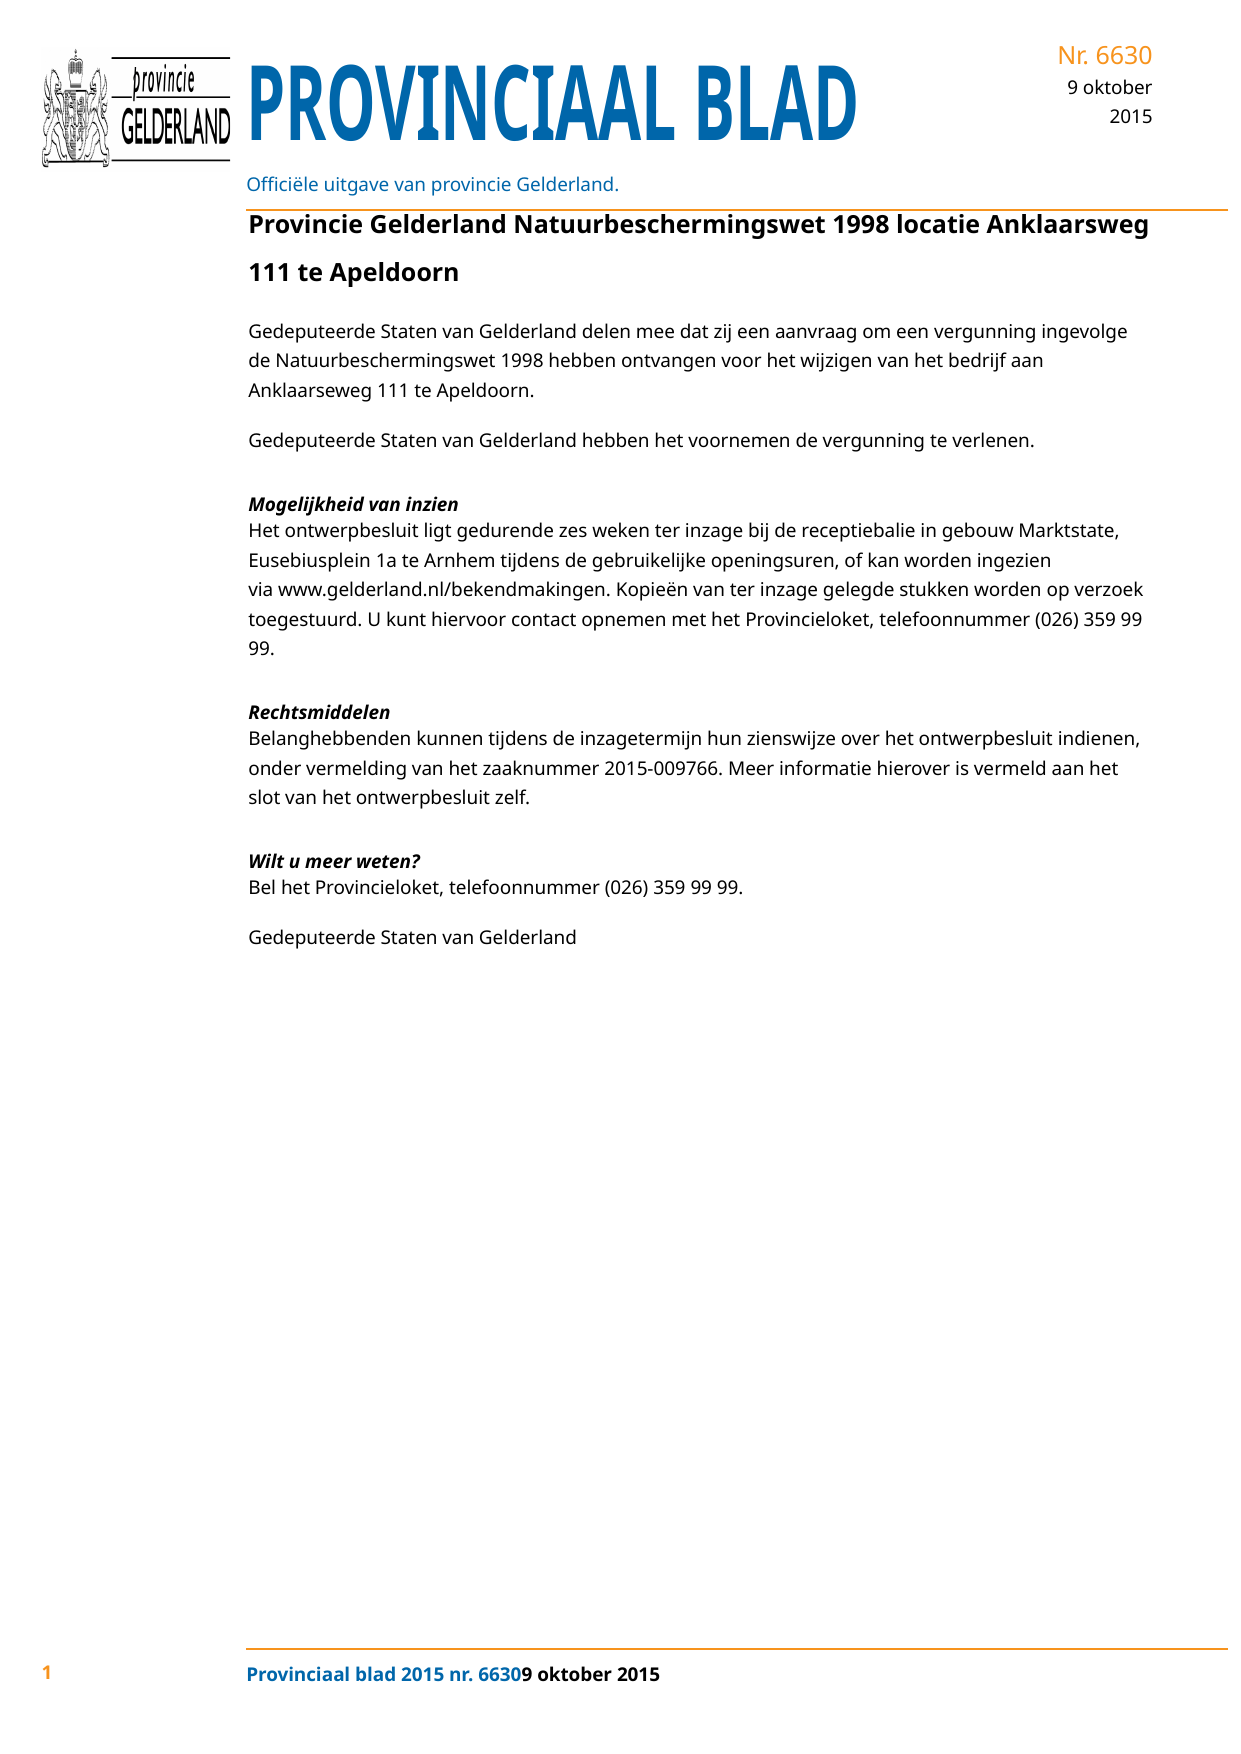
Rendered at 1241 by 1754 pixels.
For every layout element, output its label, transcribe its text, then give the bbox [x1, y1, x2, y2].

text Bel het Provincieloket, telefoonnummer (026) 359 99 99. [248, 874, 1152, 900]
text Provincie Gelderland Natuurbeschermingswet 1998 locatie Anklaarsweg 111 te Apeldoorn [248, 211, 1152, 288]
text Belanghebbenden kunnen tijdens de inzagetermijn hun zienswijze over het ontwerpbesluit indienen, onder vermelding van het zaaknummer 2015-009766. Meer informatie hierover is vermeld aan het slot van het ontwerpbesluit zelf. [248, 725, 1152, 810]
text Gedeputeerde Staten van Gelderland delen mee dat zij een aanvraag om een vergunning ingevolge de Natuurbeschermingswet 1998 hebben ontvangen voor het wijzigen van het bedrijf aan Anklaarseweg 111 te Apeldoorn. [248, 318, 1152, 403]
text Mogelijkheid van inzien [248, 491, 1152, 517]
text Wilt u meer weten? [248, 848, 1152, 874]
text Rechtsmiddelen [248, 699, 1152, 725]
picture [41, 47, 231, 172]
text Het ontwerpbesluit ligt gedurende zes weken ter inzage bij de receptiebalie in gebouw Marktstate, Eusebiusplein 1a te Arnhem tijdens de gebruikelijke openingsuren, of kan worden ingezien via www.gelderland.nl/bekendmakingen. Kopieën van ter inzage gelegde stukken worden op verzoek toegestuurd. U kunt hiervoor contact opnemen met het Provincieloket, telefoonnummer (026) 359 99 99. [248, 517, 1152, 661]
text Gedeputeerde Staten van Gelderland hebben het voornemen de vergunning te verlenen. [248, 427, 1152, 453]
text Gedeputeerde Staten van Gelderland [248, 924, 1152, 950]
